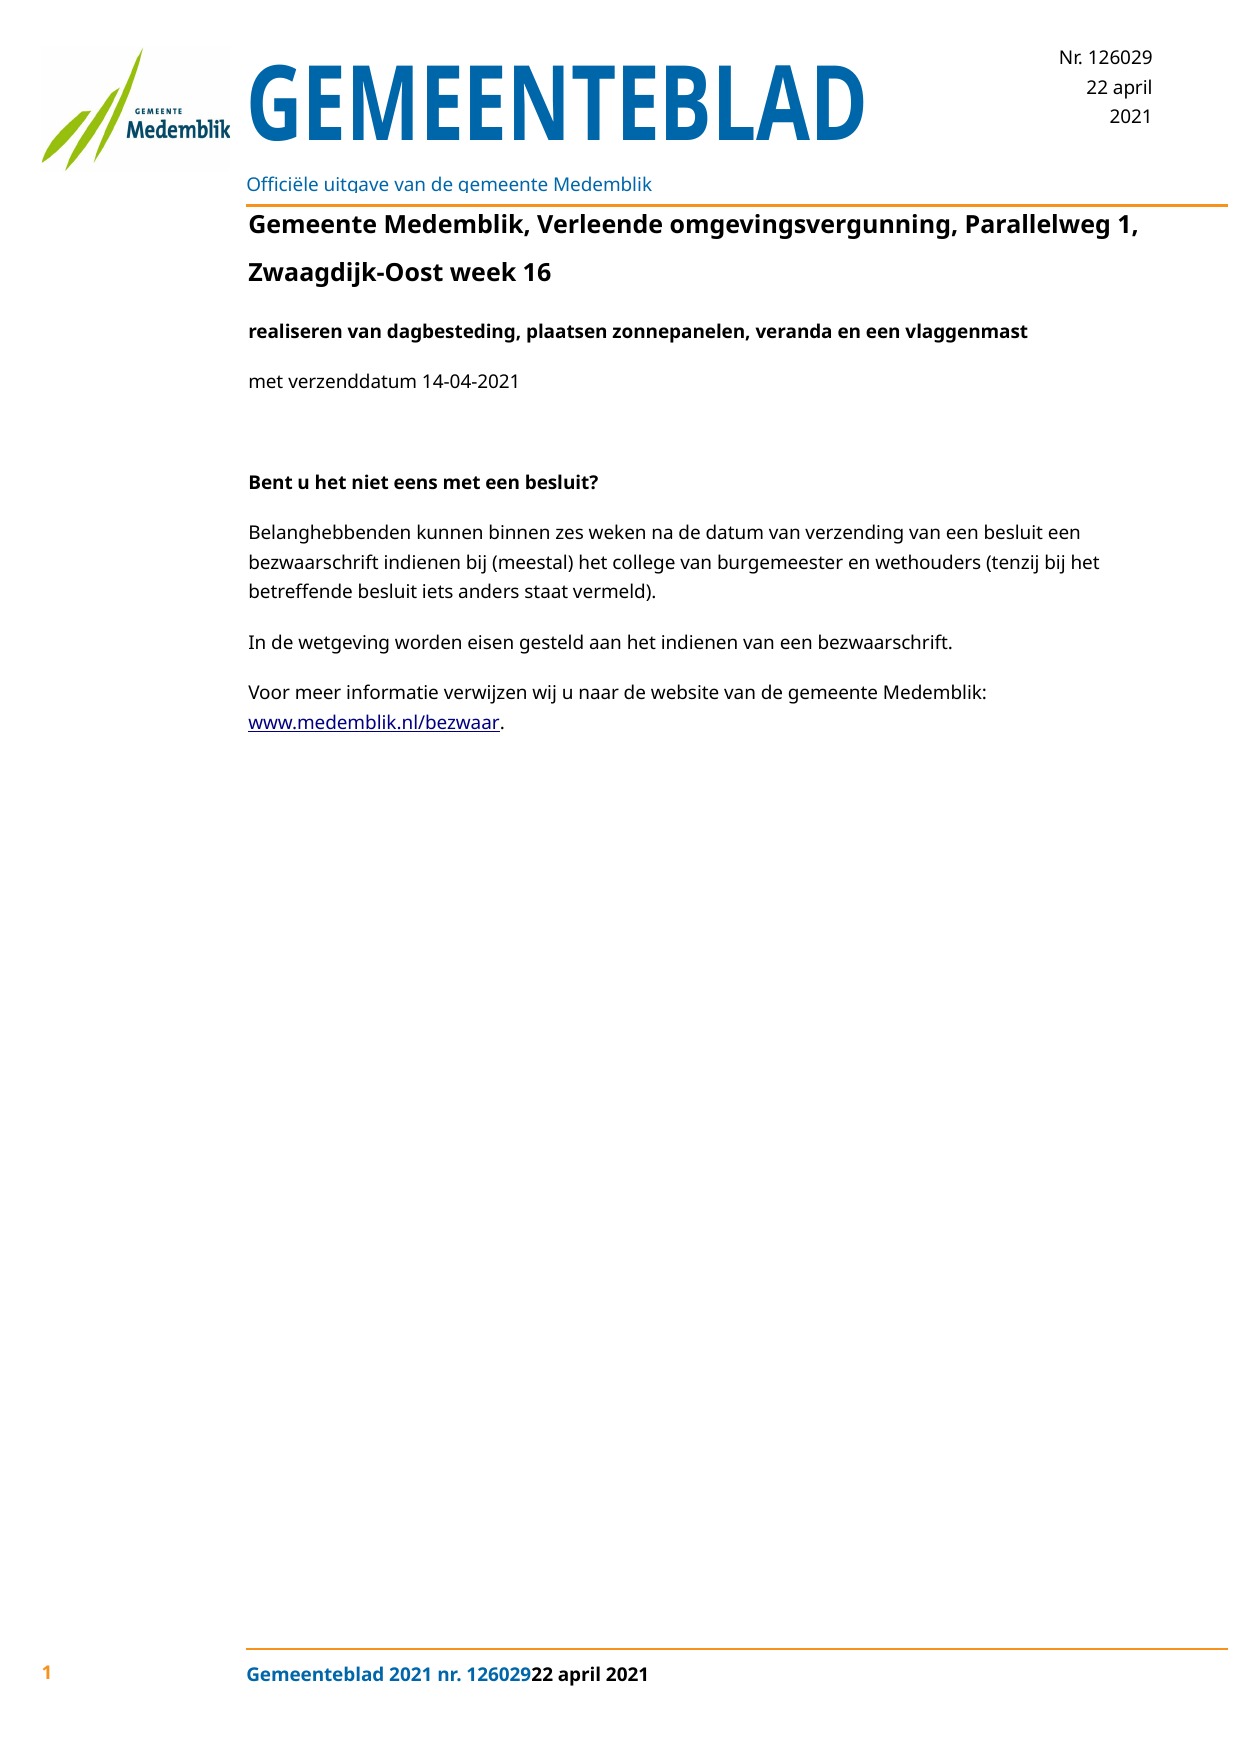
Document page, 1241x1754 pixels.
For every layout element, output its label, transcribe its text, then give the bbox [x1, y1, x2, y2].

picture [41, 47, 231, 172]
text In de wetgeving worden eisen gesteld aan het indienen van een bezwaarschrift. [248, 629, 1152, 655]
text realiseren van dagbesteding, plaatsen zonnepanelen, veranda en een vlaggenmast [248, 318, 1152, 344]
text Bent u het niet eens met een besluit? [248, 469, 1152, 495]
text Gemeente Medemblik, Verleende omgevingsvergunning, Parallelweg 1, Zwaagdijk-Oost week 16 [248, 207, 1152, 288]
text Voor meer informatie verwijzen wij u naar de website van de gemeente Medemblik: www.medemblik.nl/bezwaar. [248, 679, 1152, 735]
text met verzenddatum 14-04-2021 [248, 368, 1152, 394]
text Belanghebbenden kunnen binnen zes weken na de datum van verzending van een besluit een bezwaarschrift indienen bij (meestal) het college van burgemeester en wethouders (tenzij bij het betreffende besluit iets anders staat vermeld). [248, 519, 1152, 604]
